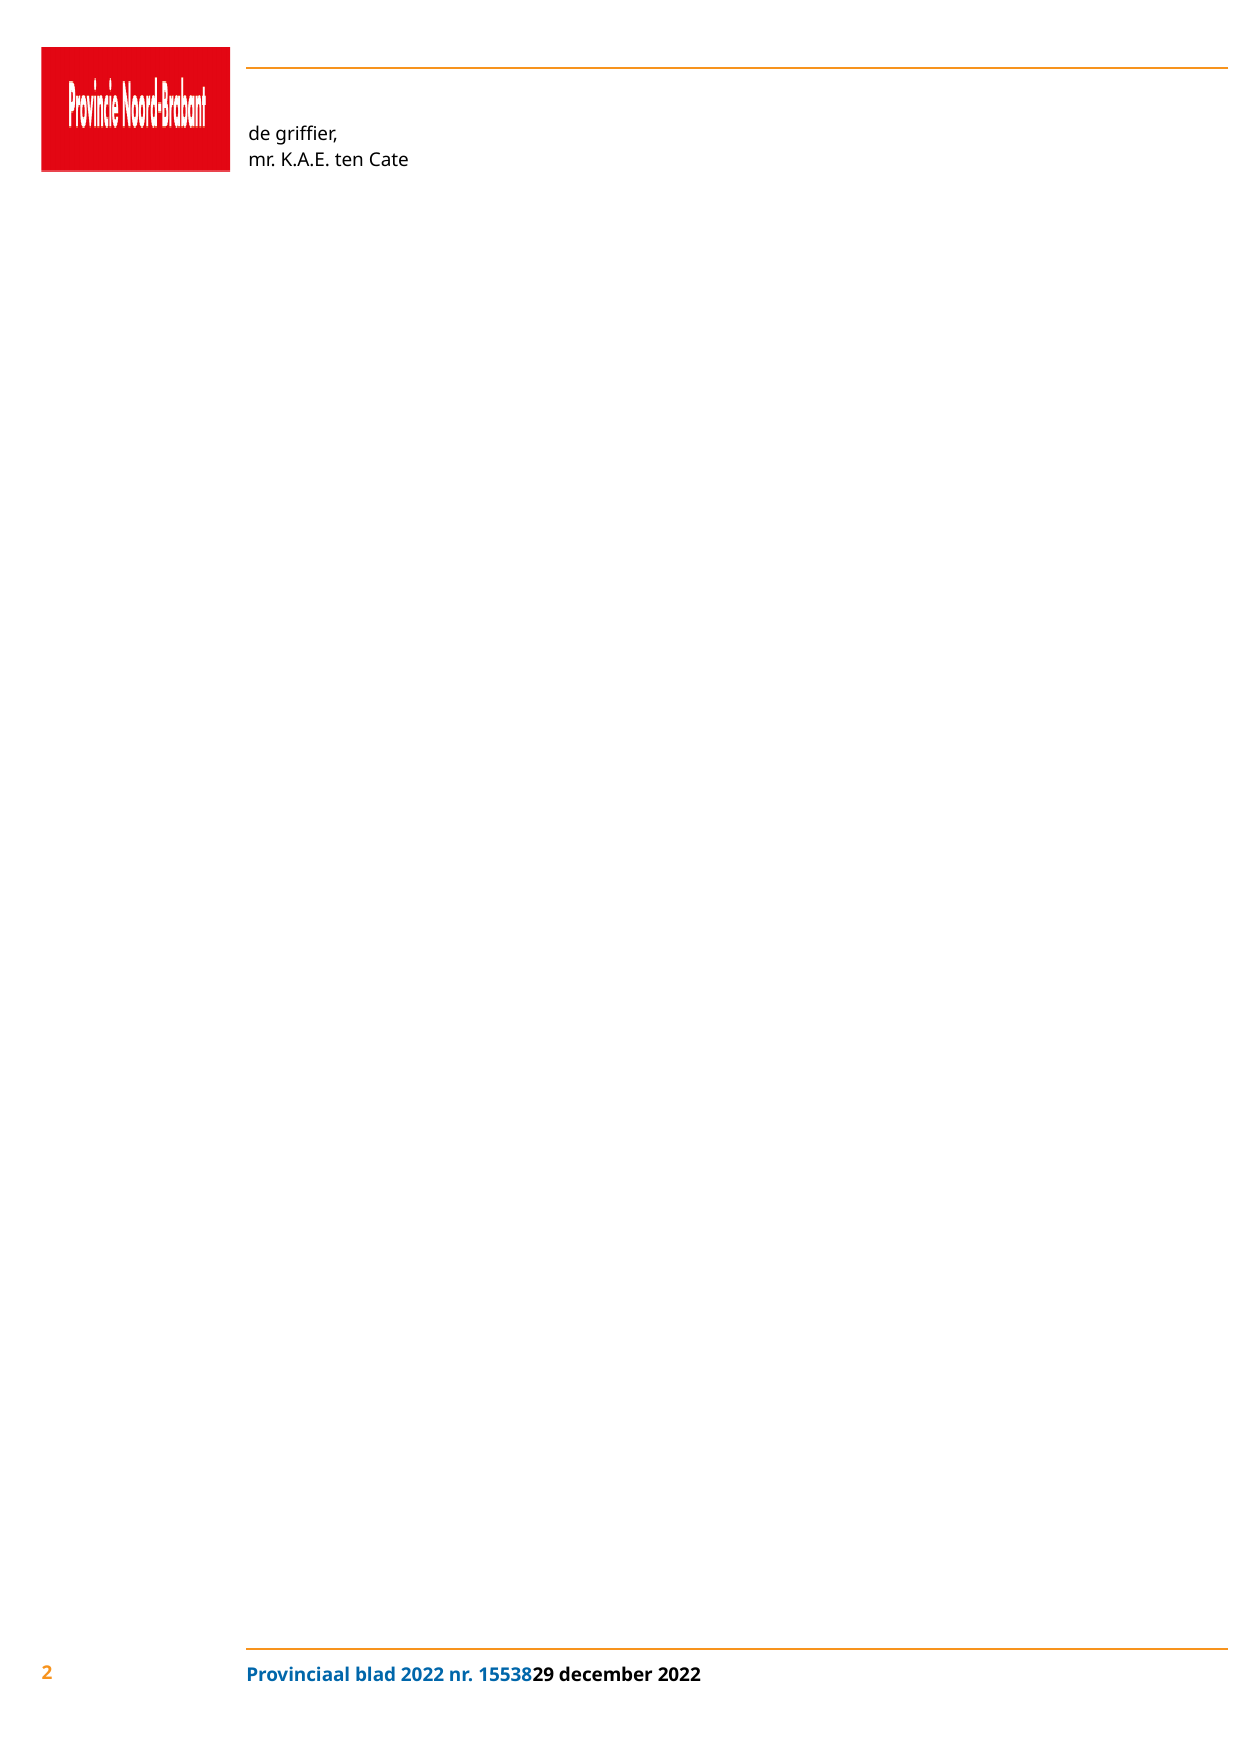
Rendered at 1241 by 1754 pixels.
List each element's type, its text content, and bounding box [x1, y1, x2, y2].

picture [41, 47, 231, 172]
text mr. K.A.E. ten Cate [248, 146, 1152, 172]
text de griffier, [248, 121, 1152, 146]
